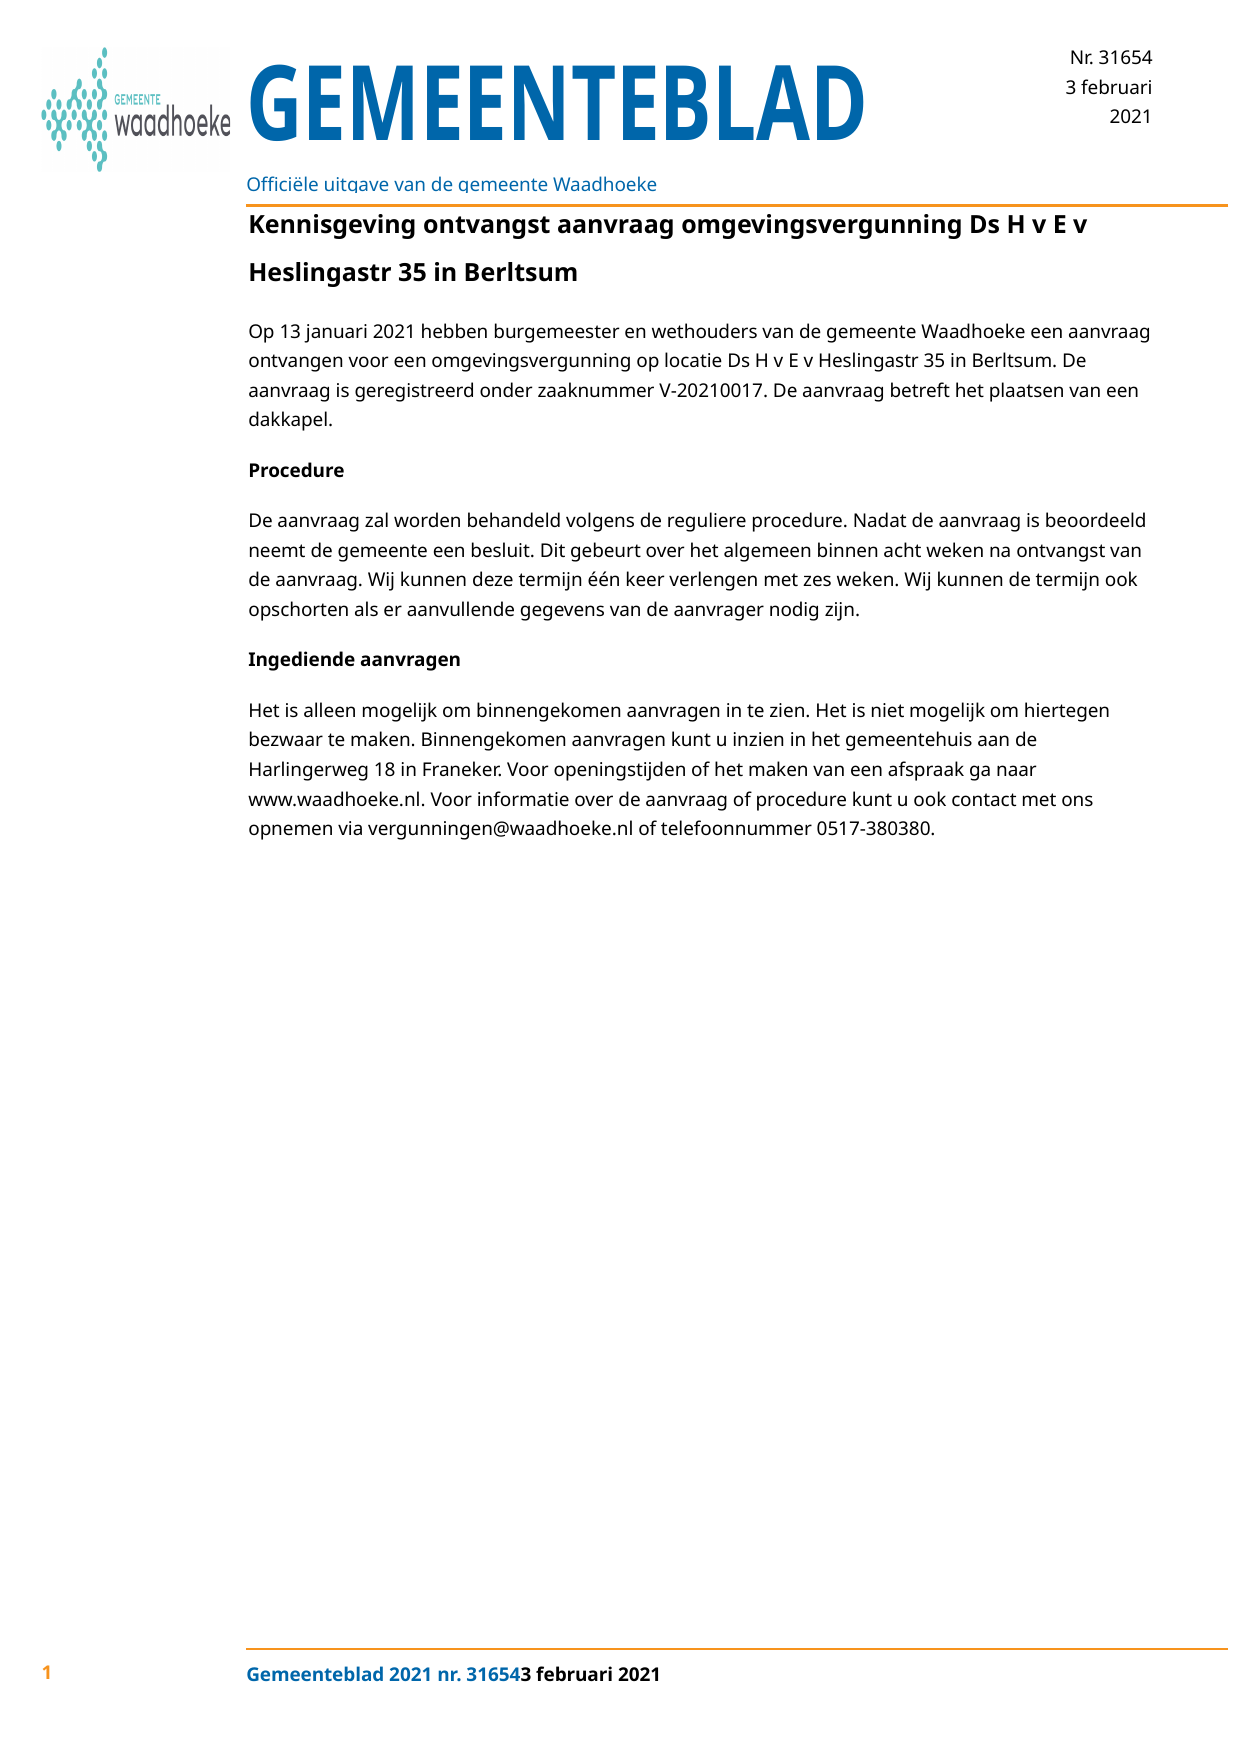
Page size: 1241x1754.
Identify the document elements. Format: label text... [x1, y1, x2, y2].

text Kennisgeving ontvangst aanvraag omgevingsvergunning Ds H v E v Heslingastr 35 in Berltsum [248, 207, 1152, 288]
text Op 13 januari 2021 hebben burgemeester en wethouders van de gemeente Waadhoeke een aanvraag ontvangen voor een omgevingsvergunning op locatie Ds H v E v Heslingastr 35 in Berltsum. De aanvraag is geregistreerd onder zaaknummer V-20210017. De aanvraag betreft het plaatsen van een dakkapel. [248, 318, 1152, 432]
text Het is alleen mogelijk om binnengekomen aanvragen in te zien. Het is niet mogelijk om hiertegen bezwaar te maken. Binnengekomen aanvragen kunt u inzien in het gemeentehuis aan de Harlingerweg 18 in Franeker. Voor openingstijden of het maken van een afspraak ga naar www.waadhoeke.nl. Voor informatie over de aanvraag of procedure kunt u ook contact met ons opnemen via vergunningen@waadhoeke.nl of telefoonnummer 0517-380380. [248, 697, 1152, 841]
text Ingediende aanvragen [248, 647, 1152, 672]
text De aanvraag zal worden behandeld volgens de reguliere procedure. Nadat de aanvraag is beoordeeld neemt de gemeente een besluit. Dit gebeurt over het algemeen binnen acht weken na ontvangst van de aanvraag. Wij kunnen deze termijn één keer verlengen met zes weken. Wij kunnen de termijn ook opschorten als er aanvullende gegevens van de aanvrager nodig zijn. [248, 507, 1152, 622]
picture [41, 47, 231, 172]
text Procedure [248, 457, 1152, 483]
